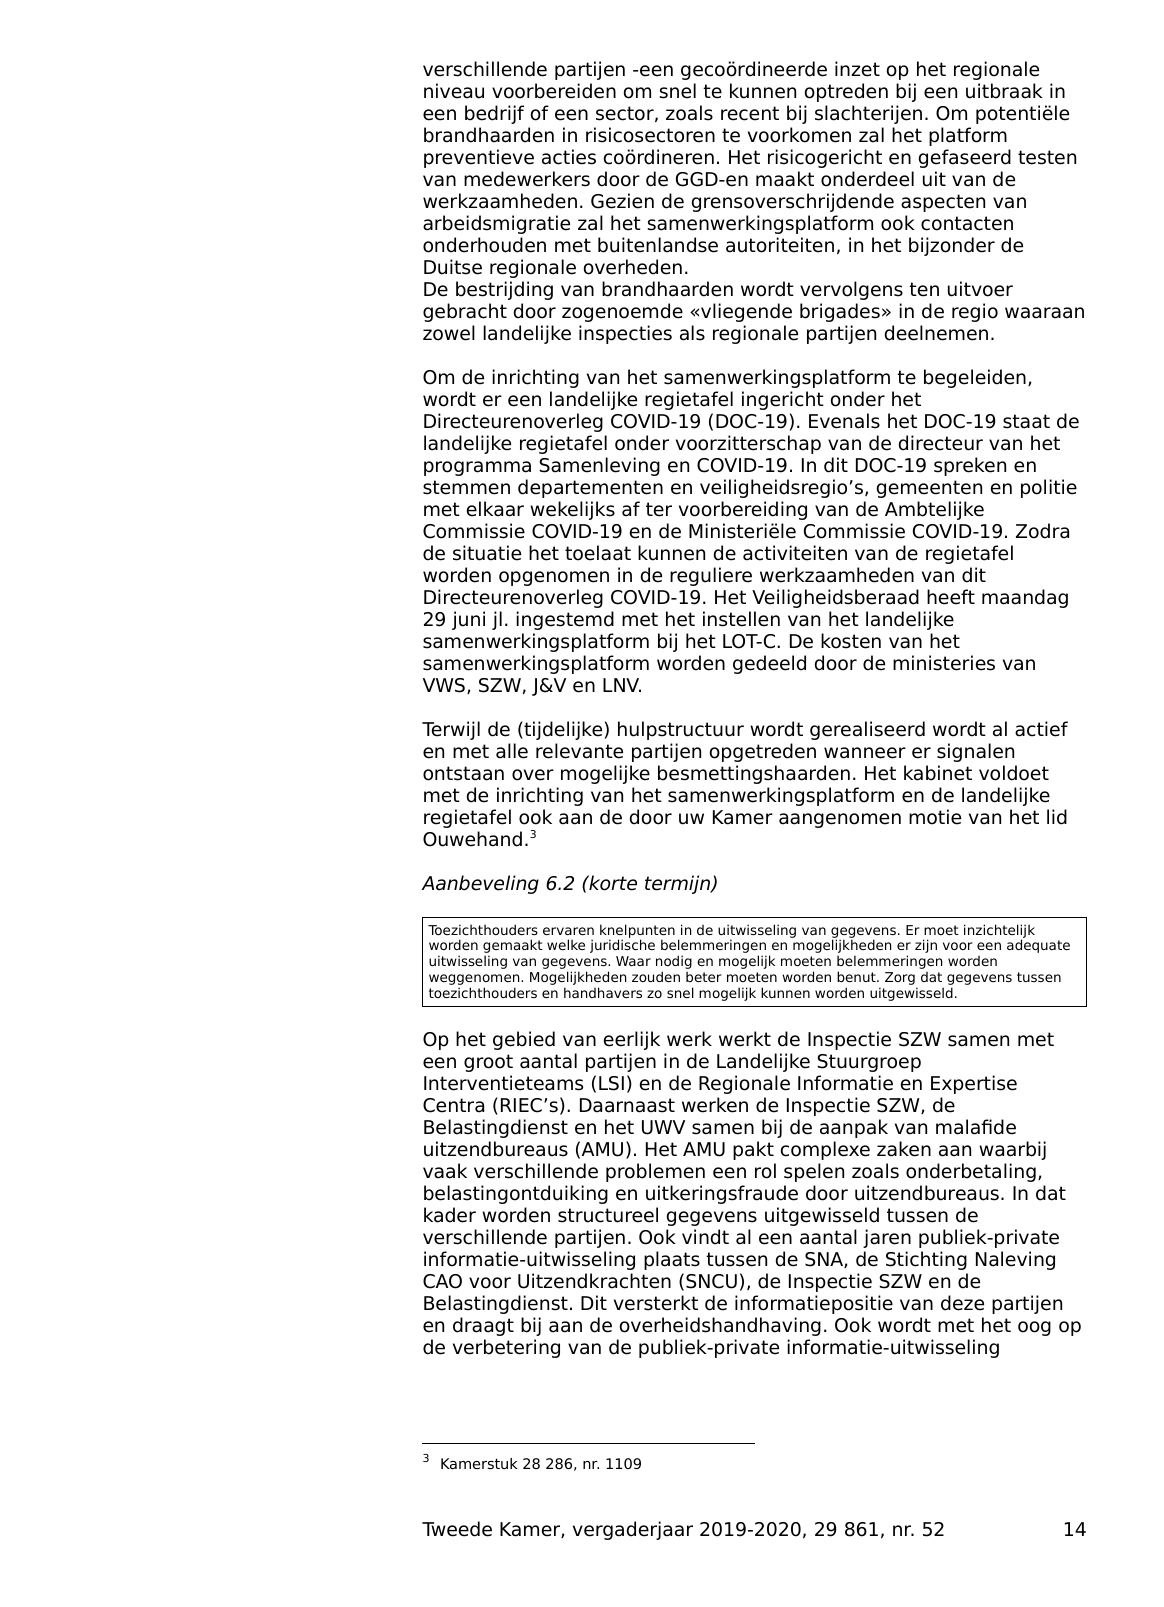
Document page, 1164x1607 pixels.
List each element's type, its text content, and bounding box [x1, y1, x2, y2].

text verschillende partijen -een gecoördineerde inzet op het regionale niveau voorbereiden om snel te kunnen optreden bij een uitbraak in een bedrijf of een sector, zoals recent bij slachterijen. Om potentiële brandhaarden in risicosectoren te voorkomen zal het platform preventieve acties coördineren. Het risicogericht en gefaseerd testen van medewerkers door de GGD-en maakt onderdeel uit van de werkzaamheden. Gezien de grensoverschrijdende aspecten van arbeidsmigratie zal het samenwerkingsplatform ook contacten onderhouden met buitenlandse autoriteiten, in het bijzonder de Duitse regionale overheden. [422, 59, 1087, 279]
text Om de inrichting van het samenwerkingsplatform te begeleiden, wordt er een landelijke regietafel ingericht onder het Directeurenoverleg COVID-19 (DOC-19). Evenals het DOC-19 staat de landelijke regietafel onder voorzitterschap van de directeur van het programma Samenleving en COVID-19. In dit DOC-19 spreken en stemmen departementen en veiligheidsregio’s, gemeenten en politie met elkaar wekelijks af ter voorbereiding van de Ambtelijke Commissie COVID-19 en de Ministeriële Commissie COVID-19. Zodra de situatie het toelaat kunnen de activiteiten van de regietafel worden opgenomen in de reguliere werkzaamheden van dit Directeurenoverleg COVID-19. Het Veiligheidsberaad heeft maandag 29 juni jl. ingestemd met het instellen van het landelijke samenwerkingsplatform bij het LOT-C. De kosten van het samenwerkingsplatform worden gedeeld door de ministeries van VWS, SZW, J&V en LNV. [422, 367, 1087, 697]
table_header Toezichthouders ervaren knelpunten in de uitwisseling van gegevens. Er moet inzichtelijk worden gemaakt welke juridische belemmeringen en mogelijkheden er zijn voor een adequate uitwisseling van gegevens. Waar nodig en mogelijk moeten belemmeringen worden weggenomen. Mogelijkheden zouden beter moeten worden benut. Zorg dat gegevens tussen toezichthouders en handhavers zo snel mogelijk kunnen worden uitgewisseld. [423, 918, 1086, 1006]
text Kamerstuk 28 286, nr. 1109 [422, 1452, 1087, 1474]
text De bestrijding van brandhaarden wordt vervolgens ten uitvoer gebracht door zogenoemde «vliegende brigades» in de regio waaraan zowel landelijke inspecties als regionale partijen deelnemen. [422, 279, 1087, 345]
text Terwijl de (tijdelijke) hulpstructuur wordt gerealiseerd wordt al actief en met alle relevante partijen opgetreden wanneer er signalen ontstaan over mogelijke besmettingshaarden. Het kabinet voldoet met de inrichting van het samenwerkingsplatform en de landelijke regietafel ook aan de door uw Kamer aangenomen motie van het lid Ouwehand. [422, 719, 1087, 851]
text Op het gebied van eerlijk werk werkt de Inspectie SZW samen met een groot aantal partijen in de Landelijke Stuurgroep Interventieteams (LSI) en de Regionale Informatie en Expertise Centra (RIEC’s). Daarnaast werken de Inspectie SZW, de Belastingdienst en het UWV samen bij de aanpak van malafide uitzendbureaus (AMU). Het AMU pakt complexe zaken aan waarbij vaak verschillende problemen een rol spelen zoals onderbetaling, belastingontduiking en uitkeringsfraude door uitzendbureaus. In dat kader worden structureel gegevens uitgewisseld tussen de verschillende partijen. Ook vindt al een aantal jaren publiek-private informatie-uitwisseling plaats tussen de SNA, de Stichting Naleving CAO voor Uitzendkrachten (SNCU), de Inspectie SZW en de Belastingdienst. Dit versterkt de informatiepositie van deze partijen en draagt bij aan de overheidshandhaving. Ook wordt met het oog op de verbetering van de publiek-private informatie-uitwisseling [422, 1029, 1087, 1359]
subtitle Aanbeveling 6.2 (korte termijn) [422, 873, 1087, 895]
